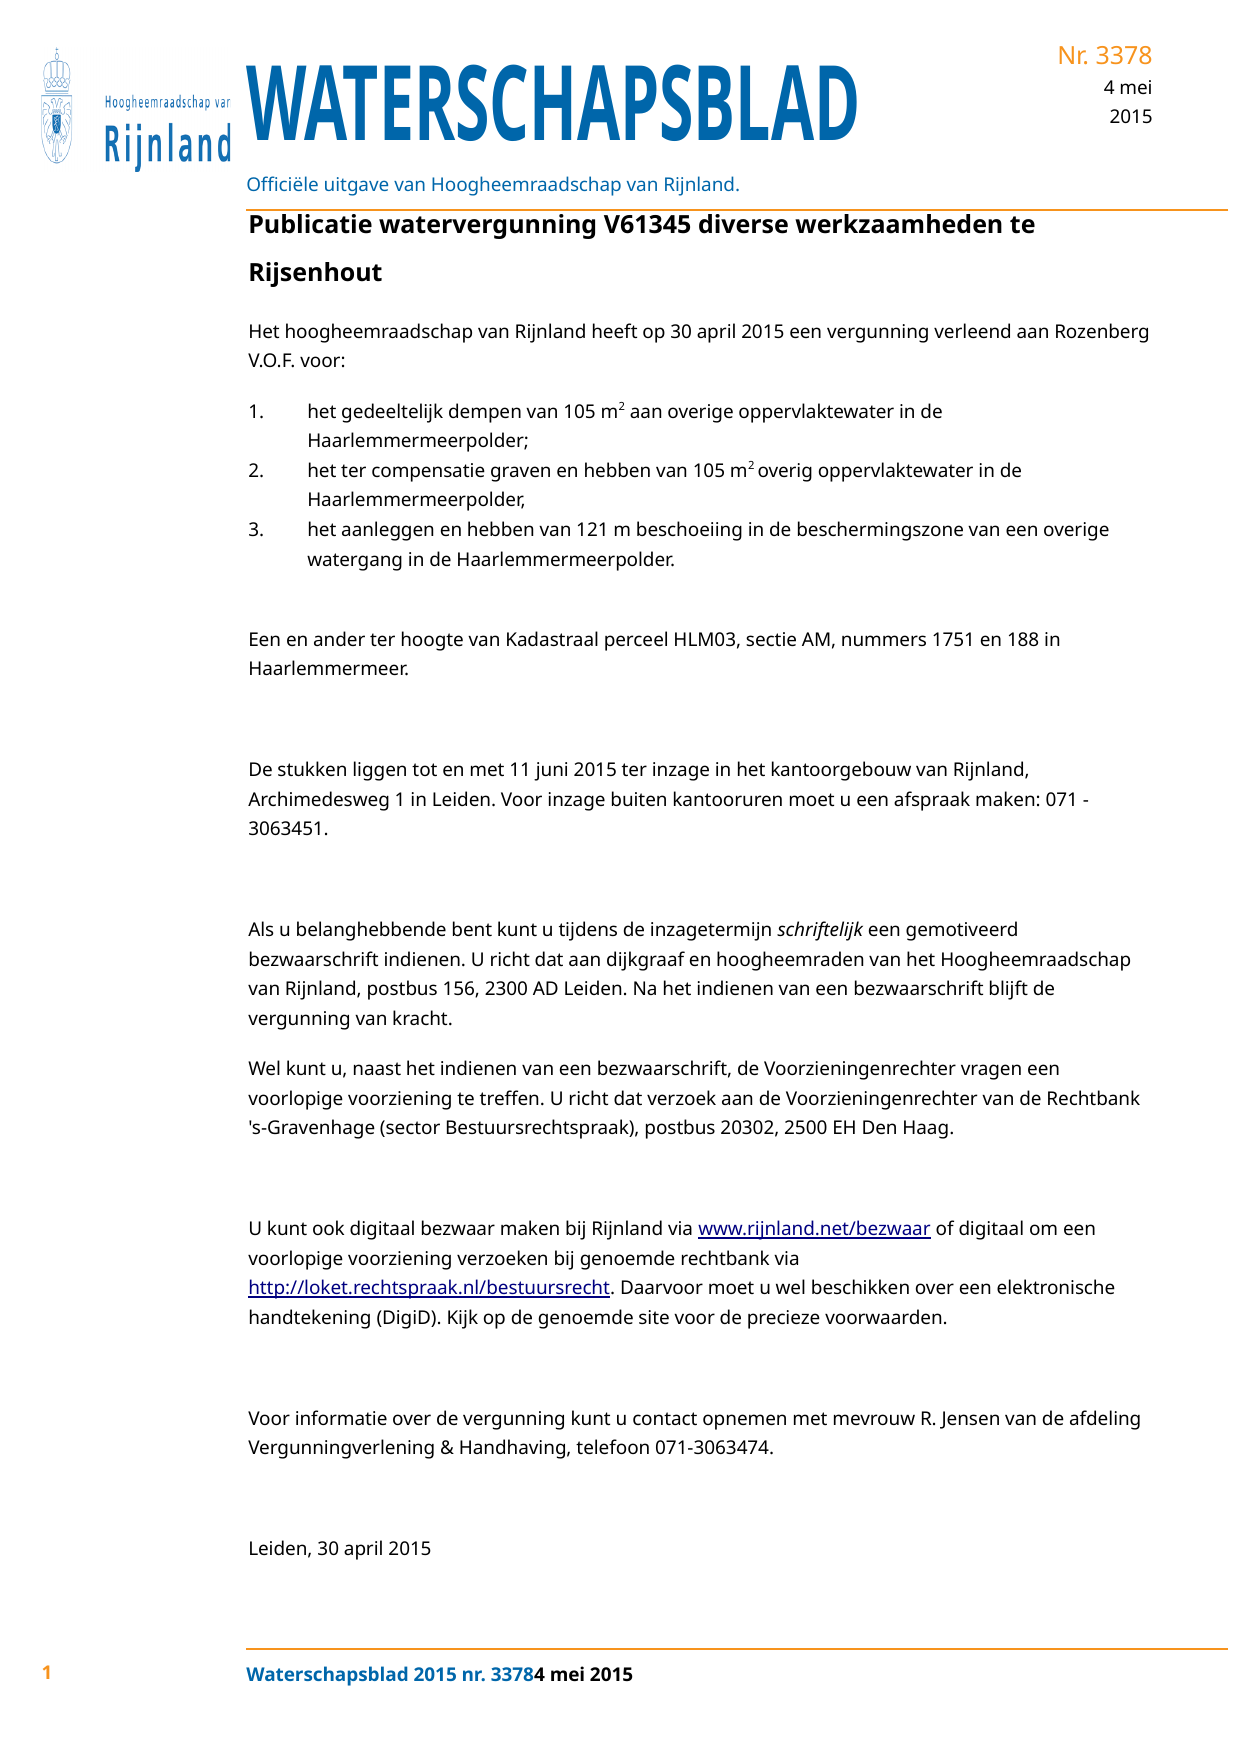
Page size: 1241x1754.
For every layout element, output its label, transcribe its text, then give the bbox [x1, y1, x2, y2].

text U kunt ook digitaal bezwaar maken bij Rijnland via www.rijnland.net/bezwaar of digitaal om een voorlopige voorziening verzoeken bij genoemde rechtbank via http://loket.rechtspraak.nl/bestuursrecht. Daarvoor moet u wel beschikken over een elektronische handtekening (DigiD). Kijk op de genoemde site voor de precieze voorwaarden. [248, 1215, 1152, 1330]
text Een en ander ter hoogte van Kadastraal perceel HLM03, sectie AM, nummers 1751 en 188 in Haarlemmermeer. [248, 626, 1152, 681]
picture [41, 47, 231, 172]
text Leiden, 30 april 2015 [248, 1535, 1152, 1561]
text Wel kunt u, naast het indienen van een bezwaarschrift, de Voorzieningenrechter vragen een voorlopige voorziening te treffen. U richt dat verzoek aan de Voorzieningenrechter van de Rechtbank 's-Gravenhage (sector Bestuursrechtspraak), postbus 20302, 2500 EH Den Haag. [248, 1055, 1152, 1140]
text Als u belanghebbende bent kunt u tijdens de inzagetermijn schriftelijk een gemotiveerd bezwaarschrift indienen. U richt dat aan dijkgraaf en hoogheemraden van het Hoogheemraadschap van Rijnland, postbus 156, 2300 AD Leiden. Na het indienen van een bezwaarschrift blijft de vergunning van kracht. [248, 916, 1152, 1031]
text Het hoogheemraadschap van Rijnland heeft op 30 april 2015 een vergunning verleend aan Rozenberg V.O.F. voor: [248, 318, 1152, 373]
text De stukken liggen tot en met 11 juni 2015 ter inzage in het kantoorgebouw van Rijnland, Archimedesweg 1 in Leiden. Voor inzage buiten kantooruren moet u een afspraak maken: 071 - 3063451. [248, 756, 1152, 841]
list het ter compensatie graven en hebben van 105 m2 overig oppervlaktewater in de Haarlemmermeerpolder, [248, 457, 1152, 512]
list het aanleggen en hebben van 121 m beschoeiing in de beschermingszone van een overige watergang in de Haarlemmermeerpolder. [248, 516, 1152, 572]
text Publicatie watervergunning V61345 diverse werkzaamheden te Rijsenhout [248, 211, 1152, 288]
text Voor informatie over de vergunning kunt u contact opnemen met mevrouw R. Jensen van de afdeling Vergunningverlening & Handhaving, telefoon 071-3063474. [248, 1405, 1152, 1460]
list het gedeeltelijk dempen van 105 m2 aan overige oppervlaktewater in de Haarlemmermeerpolder; [248, 398, 1152, 453]
